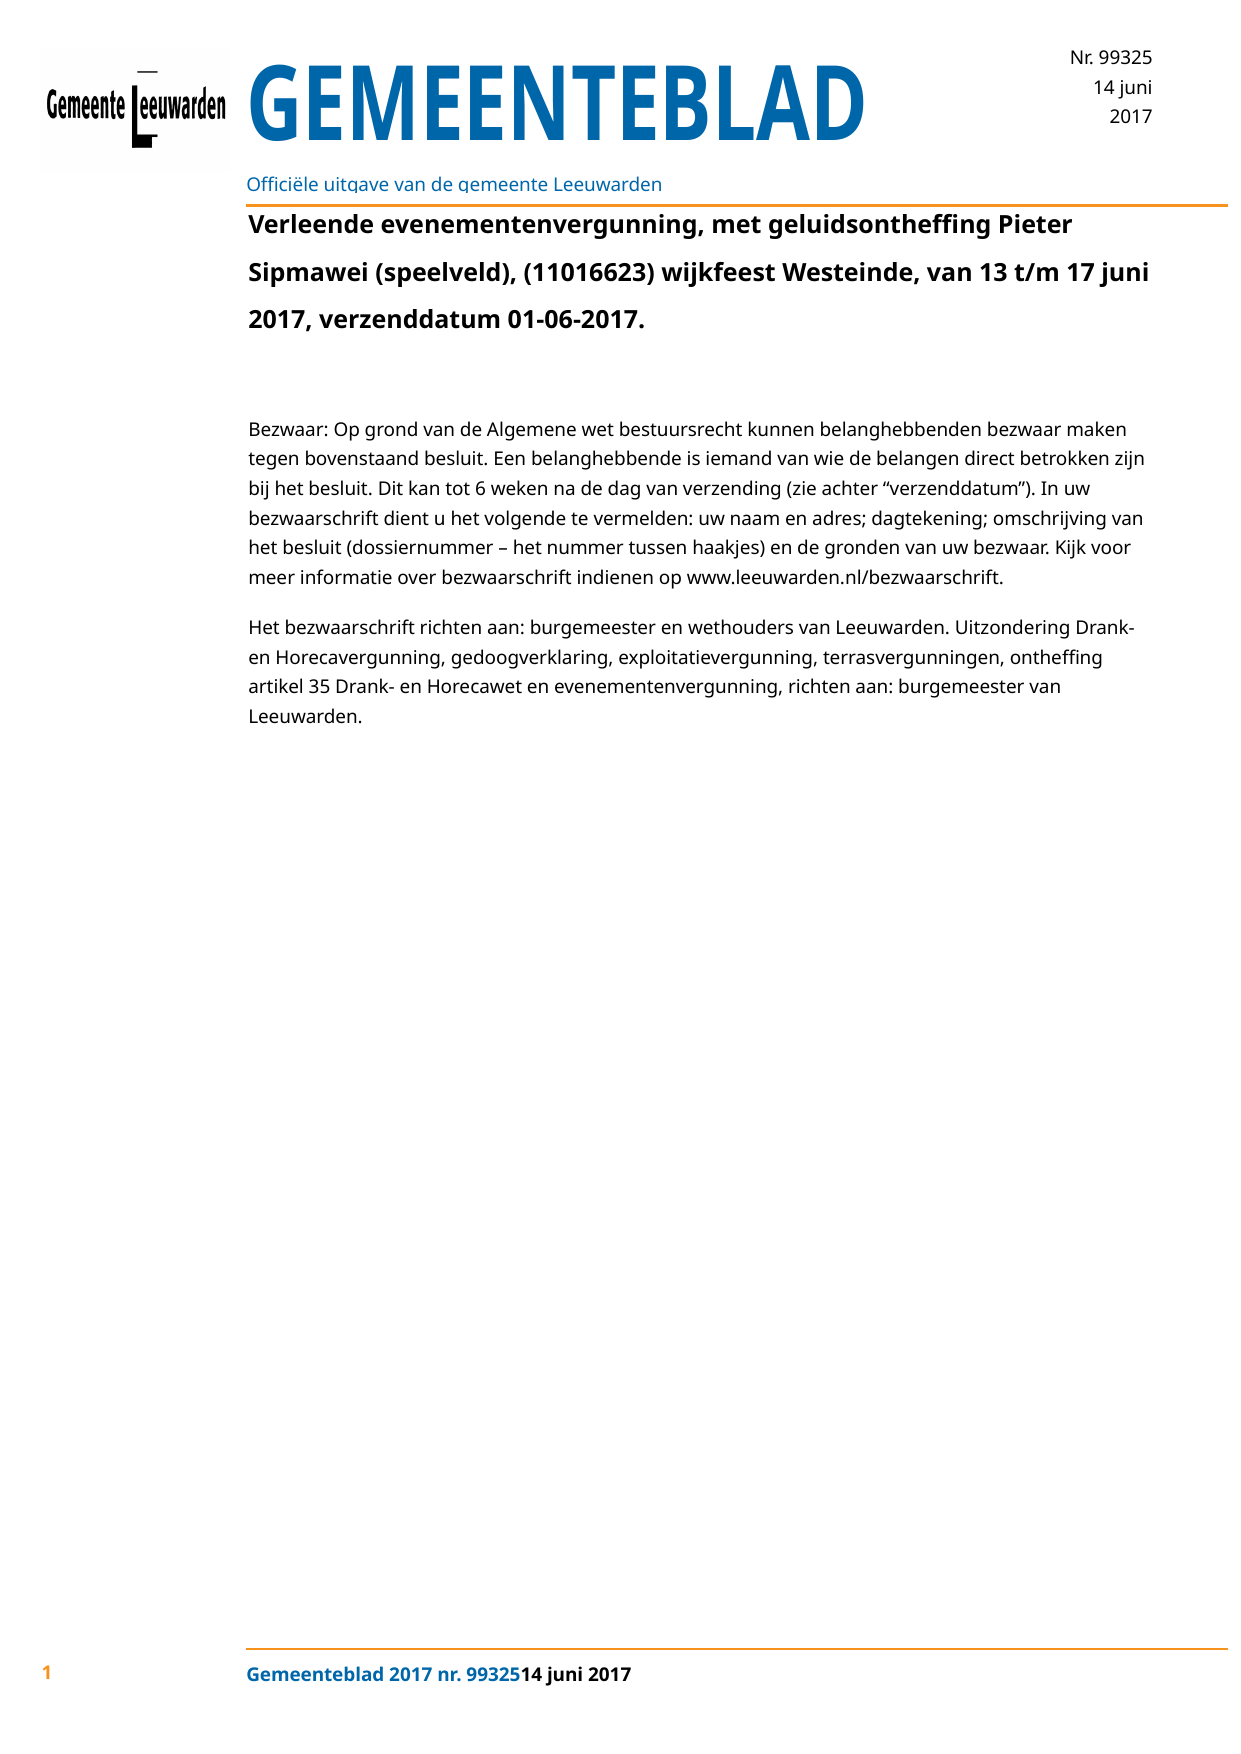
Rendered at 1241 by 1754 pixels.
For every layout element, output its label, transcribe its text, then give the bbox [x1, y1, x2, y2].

text Verleende evenementenvergunning, met geluidsontheffing Pieter Sipmawei (speelveld), (11016623) wijkfeest Westeinde, van 13 t/m 17 juni 2017, verzenddatum 01-06-2017. [248, 207, 1152, 336]
text Bezwaar: Op grond van de Algemene wet bestuursrecht kunnen belanghebbenden bezwaar maken tegen bovenstaand besluit. Een belanghebbende is iemand van wie de belangen direct betrokken zijn bij het besluit. Dit kan tot 6 weken na de dag van verzending (zie achter “verzenddatum”). In uw bezwaarschrift dient u het volgende te vermelden: uw naam en adres; dagtekening; omschrijving van het besluit (dossiernummer – het nummer tussen haakjes) en de gronden van uw bezwaar. Kijk voor meer informatie over bezwaarschrift indienen op www.leeuwarden.nl/bezwaarschrift. [248, 416, 1152, 589]
text Het bezwaarschrift richten aan: burgemeester en wethouders van Leeuwarden. Uitzondering Drank- en Horecavergunning, gedoogverklaring, exploitatievergunning, terrasvergunningen, ontheffing artikel 35 Drank- en Horecawet en evenementenvergunning, richten aan: burgemeester van Leeuwarden. [248, 614, 1152, 729]
picture [41, 47, 231, 172]
